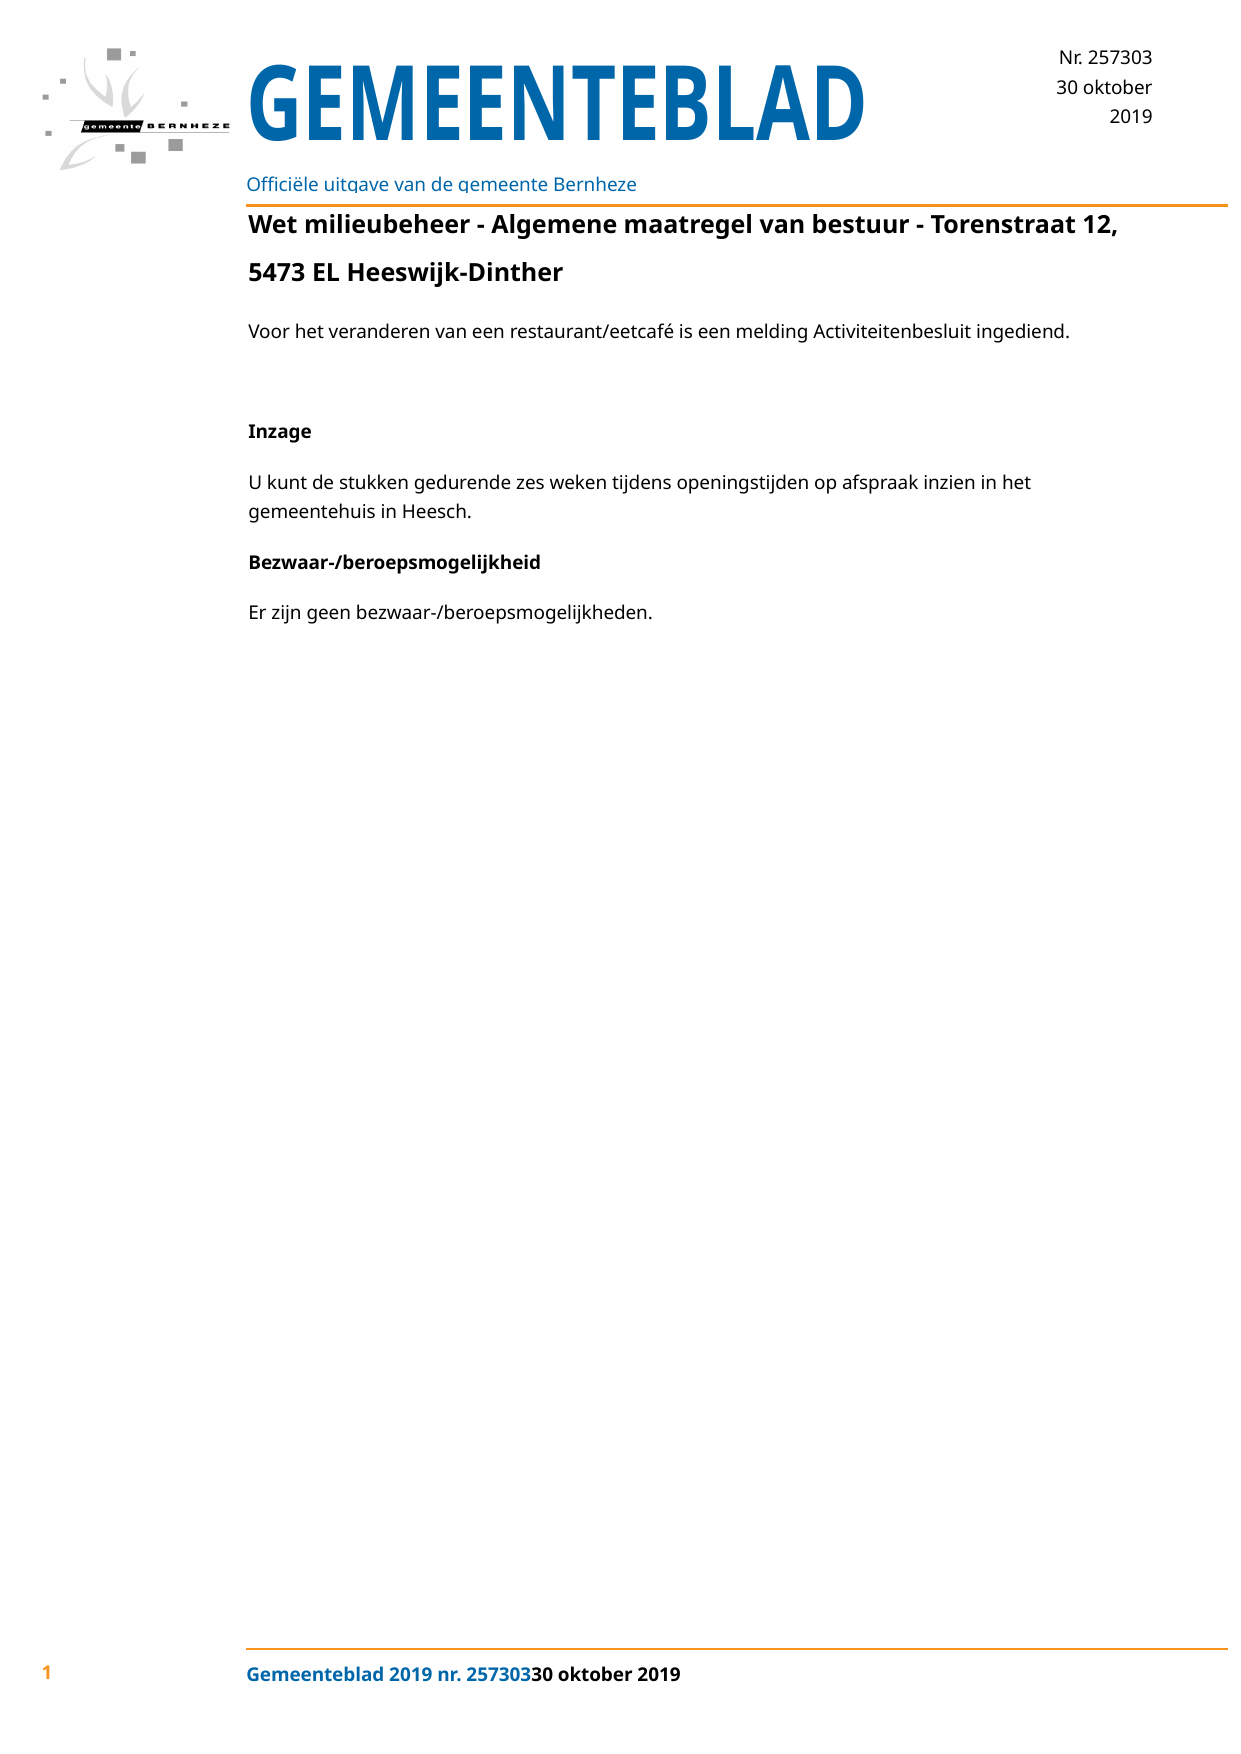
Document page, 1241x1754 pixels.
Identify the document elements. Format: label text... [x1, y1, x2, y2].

text Wet milieubeheer - Algemene maatregel van bestuur - Torenstraat 12, 5473 EL Heeswijk-Dinther [248, 207, 1152, 288]
text Er zijn geen bezwaar-/beroepsmogelijkheden. [248, 599, 1152, 625]
picture [41, 47, 231, 172]
text Inzage [248, 419, 1152, 444]
text U kunt de stukken gedurende zes weken tijdens openingstijden op afspraak inzien in het gemeentehuis in Heesch. [248, 469, 1152, 524]
text Voor het veranderen van een restaurant/eetcafé is een melding Activiteitenbesluit ingediend. [248, 318, 1152, 344]
text Bezwaar-/beroepsmogelijkheid [248, 549, 1152, 575]
